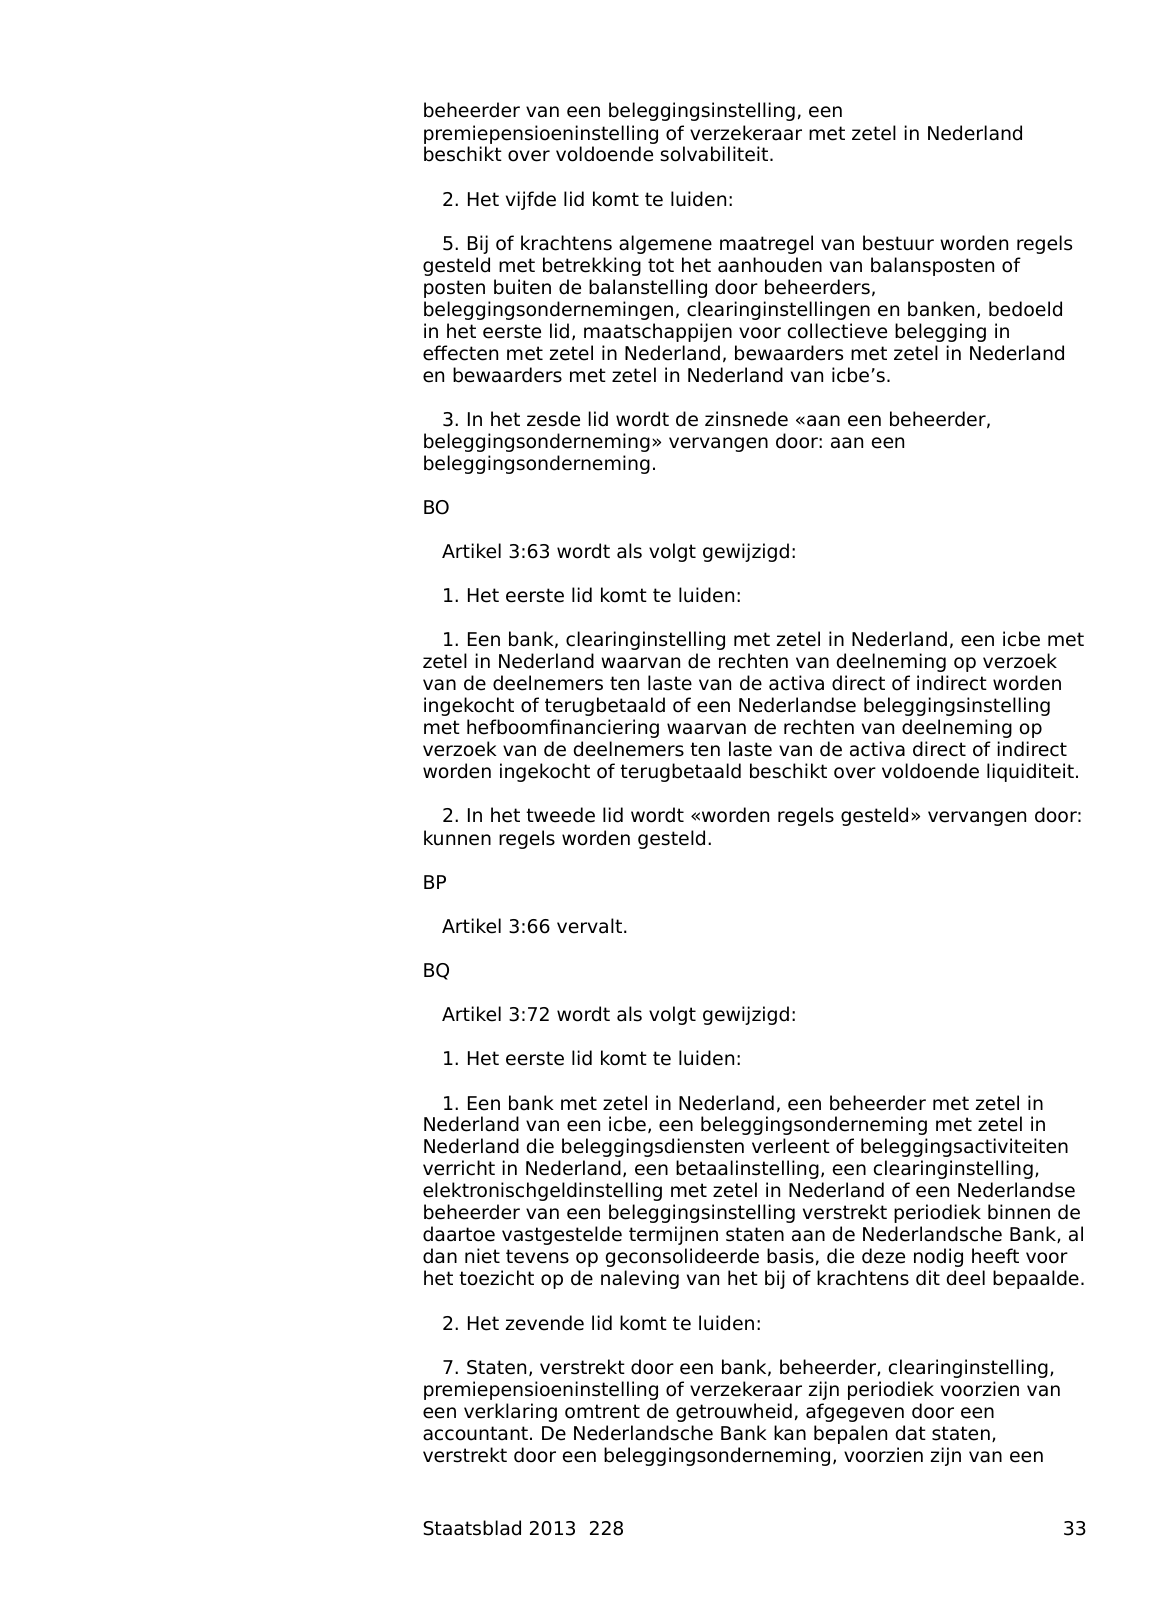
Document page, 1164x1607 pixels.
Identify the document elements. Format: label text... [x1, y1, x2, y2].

text 2. Het zevende lid komt te luiden: [422, 1312, 1087, 1334]
text 1. Een bank met zetel in Nederland, een beheerder met zetel in Nederland van een icbe, een beleggingsonderneming met zetel in Nederland die beleggingsdiensten verleent of beleggingsactiviteiten verricht in Nederland, een betaalinstelling, een clearinginstelling, elektronischgeldinstelling met zetel in Nederland of een Nederlandse beheerder van een beleggingsinstelling verstrekt periodiek binnen de daartoe vastgestelde termijnen staten aan de Nederlandsche Bank, al dan niet tevens op geconsolideerde basis, die deze nodig heeft voor het toezicht op de naleving van het bij of krachtens dit deel bepaalde. [422, 1092, 1087, 1290]
text 3. In het zesde lid wordt de zinsnede «aan een beheerder, beleggingsonderneming» vervangen door: aan een beleggingsonderneming. [422, 409, 1087, 475]
text BO [422, 497, 1087, 519]
text BP [422, 872, 1087, 893]
text 5. Bij of krachtens algemene maatregel van bestuur worden regels gesteld met betrekking tot het aanhouden van balansposten of posten buiten de balanstelling door beheerders, beleggingsondernemingen, clearinginstellingen en banken, bedoeld in het eerste lid, maatschappijen voor collectieve belegging in effecten met zetel in Nederland, bewaarders met zetel in Nederland en bewaarders met zetel in Nederland van icbe’s. [422, 233, 1087, 387]
text 7. Staten, verstrekt door een bank, beheerder, clearinginstelling, premiepensioeninstelling of verzekeraar zijn periodiek voorzien van een verklaring omtrent de getrouwheid, afgegeven door een accountant. De Nederlandsche Bank kan bepalen dat staten, verstrekt door een beleggingsonderneming, voorzien zijn van een [422, 1357, 1087, 1466]
text 2. Het vijfde lid komt te luiden: [422, 188, 1087, 211]
text 2. In het tweede lid wordt «worden regels gesteld» vervangen door: kunnen regels worden gesteld. [422, 805, 1087, 849]
text beheerder van een beleggingsinstelling, een premiepensioeninstelling of verzekeraar met zetel in Nederland beschikt over voldoende solvabiliteit. [422, 100, 1087, 166]
text 1. Het eerste lid komt te luiden: [422, 585, 1087, 607]
text 1. Het eerste lid komt te luiden: [422, 1048, 1087, 1070]
text BQ [422, 960, 1087, 982]
text Artikel 3:66 vervalt. [422, 916, 1087, 938]
text Artikel 3:63 wordt als volgt gewijzigd: [422, 541, 1087, 563]
text 1. Een bank, clearinginstelling met zetel in Nederland, een icbe met zetel in Nederland waarvan de rechten van deelneming op verzoek van de deelnemers ten laste van de activa direct of indirect worden ingekocht of terugbetaald of een Nederlandse beleggingsinstelling met hefboomfinanciering waarvan de rechten van deelneming op verzoek van de deelnemers ten laste van de activa direct of indirect worden ingekocht of terugbetaald beschikt over voldoende liquiditeit. [422, 629, 1087, 783]
text Artikel 3:72 wordt als volgt gewijzigd: [422, 1004, 1087, 1026]
